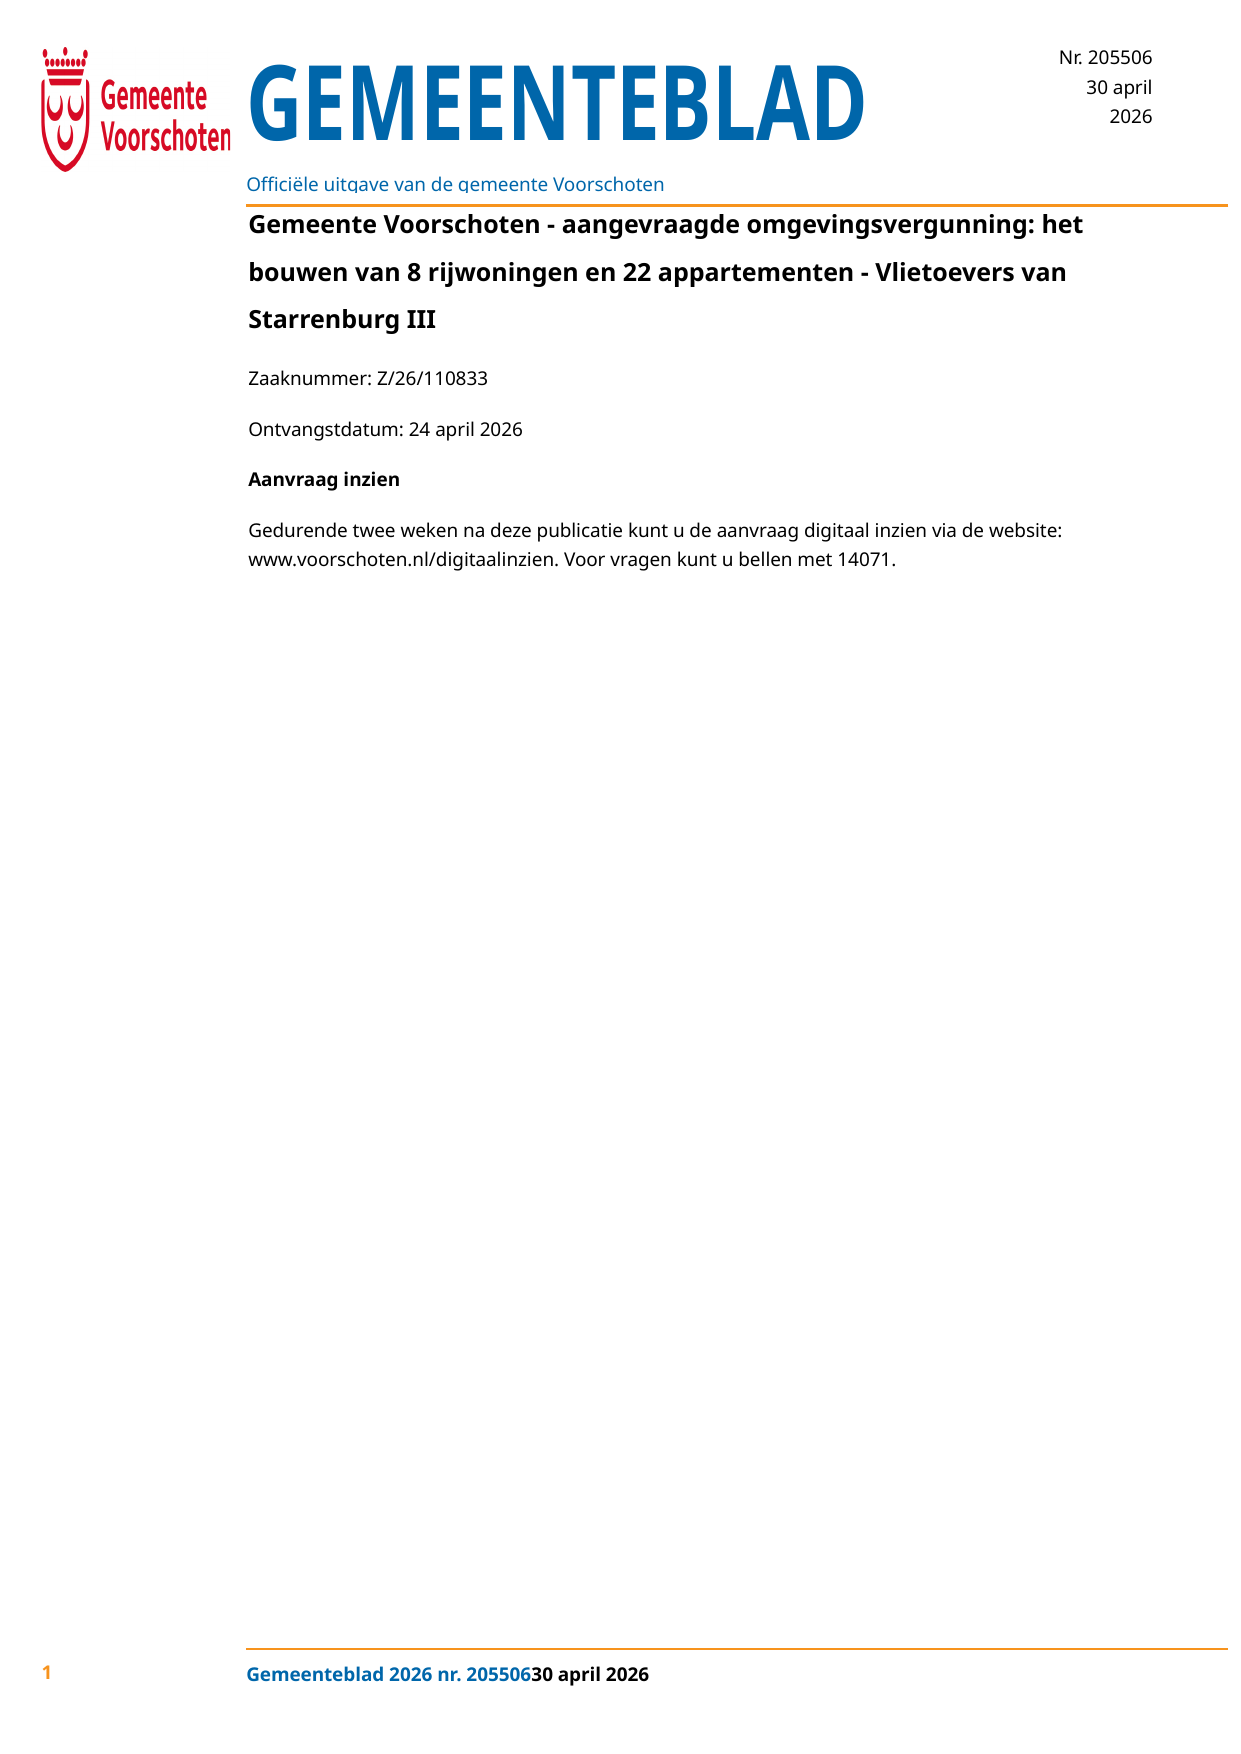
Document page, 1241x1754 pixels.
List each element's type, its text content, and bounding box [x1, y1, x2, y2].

text Ontvangstdatum: 24 april 2026 [248, 416, 1152, 442]
text Zaaknummer: Z/26/110833 [248, 366, 1152, 391]
text Aanvraag inzien [248, 466, 1152, 492]
picture [41, 47, 231, 172]
text Gemeente Voorschoten - aangevraagde omgevingsvergunning: het bouwen van 8 rijwoningen en 22 appartementen - Vlietoevers van Starrenburg III [248, 207, 1152, 336]
text Gedurende twee weken na deze publicatie kunt u de aanvraag digitaal inzien via de website: www.voorschoten.nl/digitaalinzien. Voor vragen kunt u bellen met 14071. [248, 517, 1152, 572]
